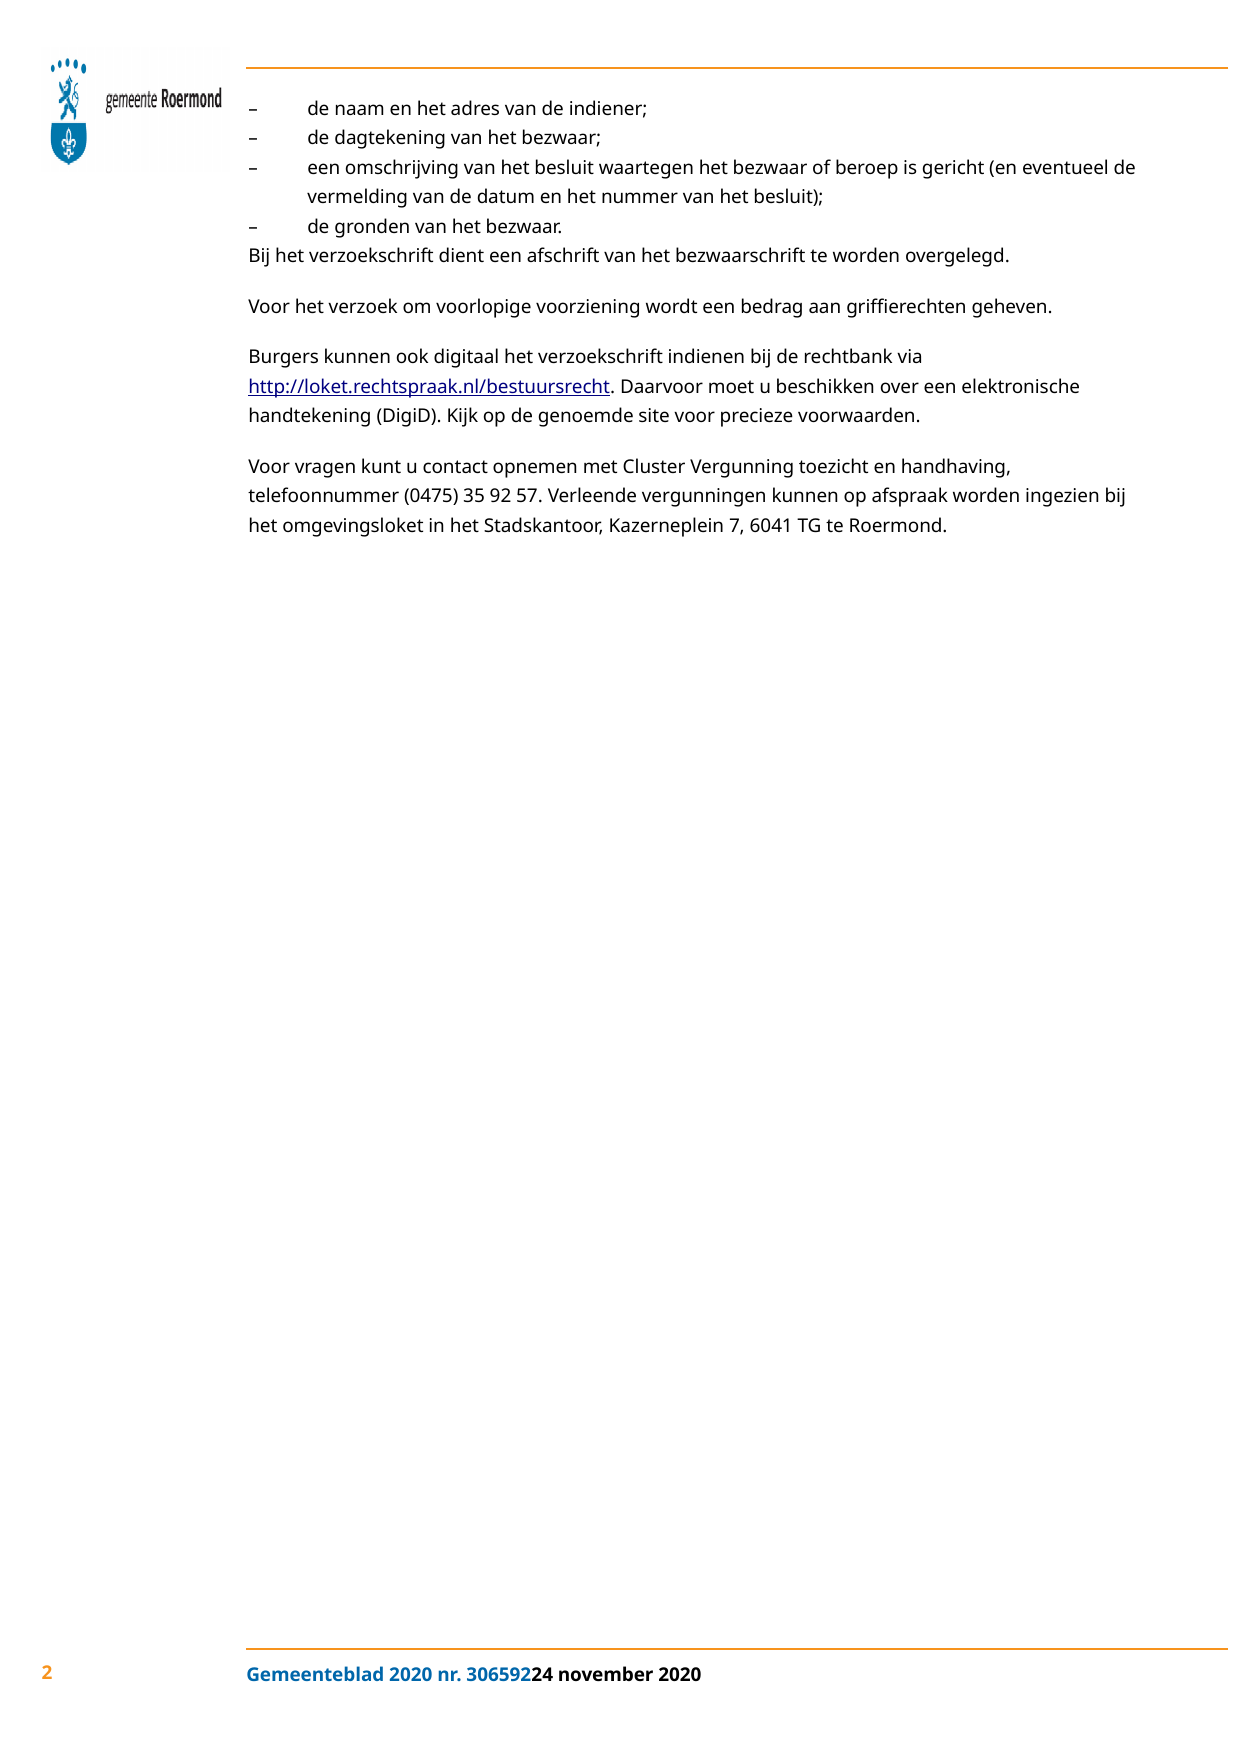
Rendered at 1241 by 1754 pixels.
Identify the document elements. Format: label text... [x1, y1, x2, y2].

list de gronden van het bezwaar. [248, 213, 1152, 239]
list een omschrijving van het besluit waartegen het bezwaar of beroep is gericht (en eventueel de vermelding van de datum en het nummer van het besluit); [248, 154, 1152, 209]
list de dagtekening van het bezwaar; [248, 124, 1152, 150]
text Voor het verzoek om voorlopige voorziening wordt een bedrag aan griffierechten geheven. [248, 293, 1152, 319]
text Bij het verzoekschrift dient een afschrift van het bezwaarschrift te worden overgelegd. [248, 243, 1152, 268]
text Voor vragen kunt u contact opnemen met Cluster Vergunning toezicht en handhaving, telefoonnummer (0475) 35 92 57. Verleende vergunningen kunnen op afspraak worden ingezien bij het omgevingsloket in het Stadskantoor, Kazerneplein 7, 6041 TG te Roermond. [248, 453, 1152, 538]
picture [41, 47, 231, 172]
list de naam en het adres van de indiener; [248, 95, 1152, 121]
text Burgers kunnen ook digitaal het verzoekschrift indienen bij de rechtbank via http://loket.rechtspraak.nl/bestuursrecht. Daarvoor moet u beschikken over een elektronische handtekening (DigiD). Kijk op de genoemde site voor precieze voorwaarden. [248, 343, 1152, 428]
